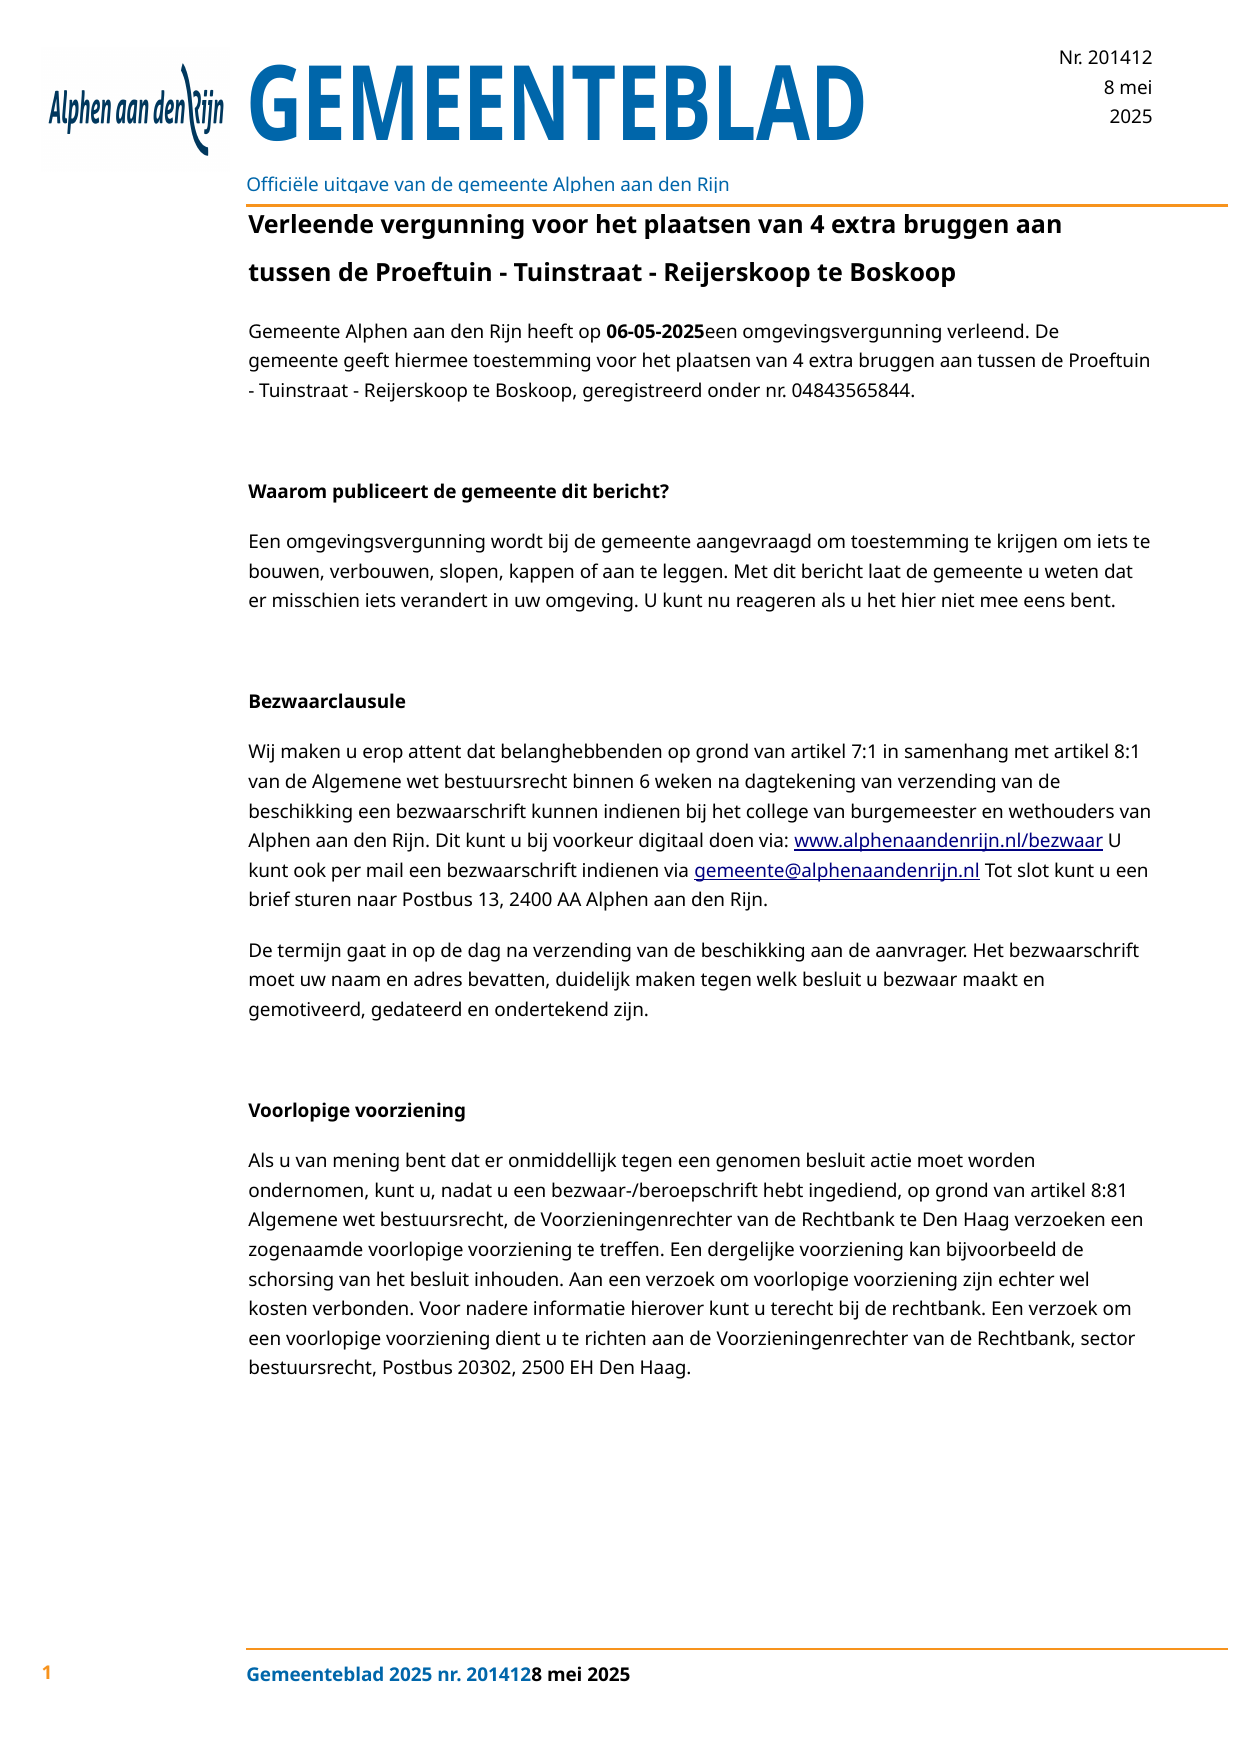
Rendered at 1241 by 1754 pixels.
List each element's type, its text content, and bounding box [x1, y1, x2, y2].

text Voorlopige voorziening [248, 1097, 1152, 1123]
text Als u van mening bent dat er onmiddellijk tegen een genomen besluit actie moet worden ondernomen, kunt u, nadat u een bezwaar-/beroepschrift hebt ingediend, op grond van artikel 8:81 Algemene wet bestuursrecht, de Voorzieningenrechter van de Rechtbank te Den Haag verzoeken een zogenaamde voorlopige voorziening te treffen. Een dergelijke voorziening kan bijvoorbeeld de schorsing van het besluit inhouden. Aan een verzoek om voorlopige voorziening zijn echter wel kosten verbonden. Voor nadere informatie hierover kunt u terecht bij de rechtbank. Een verzoek om een voorlopige voorziening dient u te richten aan de Voorzieningenrechter van de Rechtbank, sector bestuursrecht, Postbus 20302, 2500 EH Den Haag. [248, 1147, 1152, 1380]
text De termijn gaat in op de dag na verzending van de beschikking aan de aanvrager. Het bezwaarschrift moet uw naam en adres bevatten, duidelijk maken tegen welk besluit u bezwaar maakt en gemotiveerd, gedateerd en ondertekend zijn. [248, 937, 1152, 1022]
picture [41, 47, 231, 172]
text Waarom publiceert de gemeente dit bericht? [248, 478, 1152, 504]
text Wij maken u erop attent dat belanghebbenden op grond van artikel 7:1 in samenhang met artikel 8:1 van de Algemene wet bestuursrecht binnen 6 weken na dagtekening van verzending van de beschikking een bezwaarschrift kunnen indienen bij het college van burgemeester en wethouders van Alphen aan den Rijn. Dit kunt u bij voorkeur digitaal doen via: www.alphenaandenrijn.nl/bezwaar U kunt ook per mail een bezwaarschrift indienen via gemeente@alphenaandenrijn.nl Tot slot kunt u een brief sturen naar Postbus 13, 2400 AA Alphen aan den Rijn. [248, 739, 1152, 912]
text Een omgevingsvergunning wordt bij de gemeente aangevraagd om toestemming te krijgen om iets te bouwen, verbouwen, slopen, kappen of aan te leggen. Met dit bericht laat de gemeente u weten dat er misschien iets verandert in uw omgeving. U kunt nu reageren als u het hier niet mee eens bent. [248, 528, 1152, 613]
text Gemeente Alphen aan den Rijn heeft op 06-05-2025een omgevingsvergunning verleend. De gemeente geeft hiermee toestemming voor het plaatsen van 4 extra bruggen aan tussen de Proeftuin - Tuinstraat - Reijerskoop te Boskoop, geregistreerd onder nr. 04843565844. [248, 318, 1152, 403]
text Bezwaarclausule [248, 688, 1152, 714]
text Verleende vergunning voor het plaatsen van 4 extra bruggen aan tussen de Proeftuin - Tuinstraat - Reijerskoop te Boskoop [248, 207, 1152, 288]
